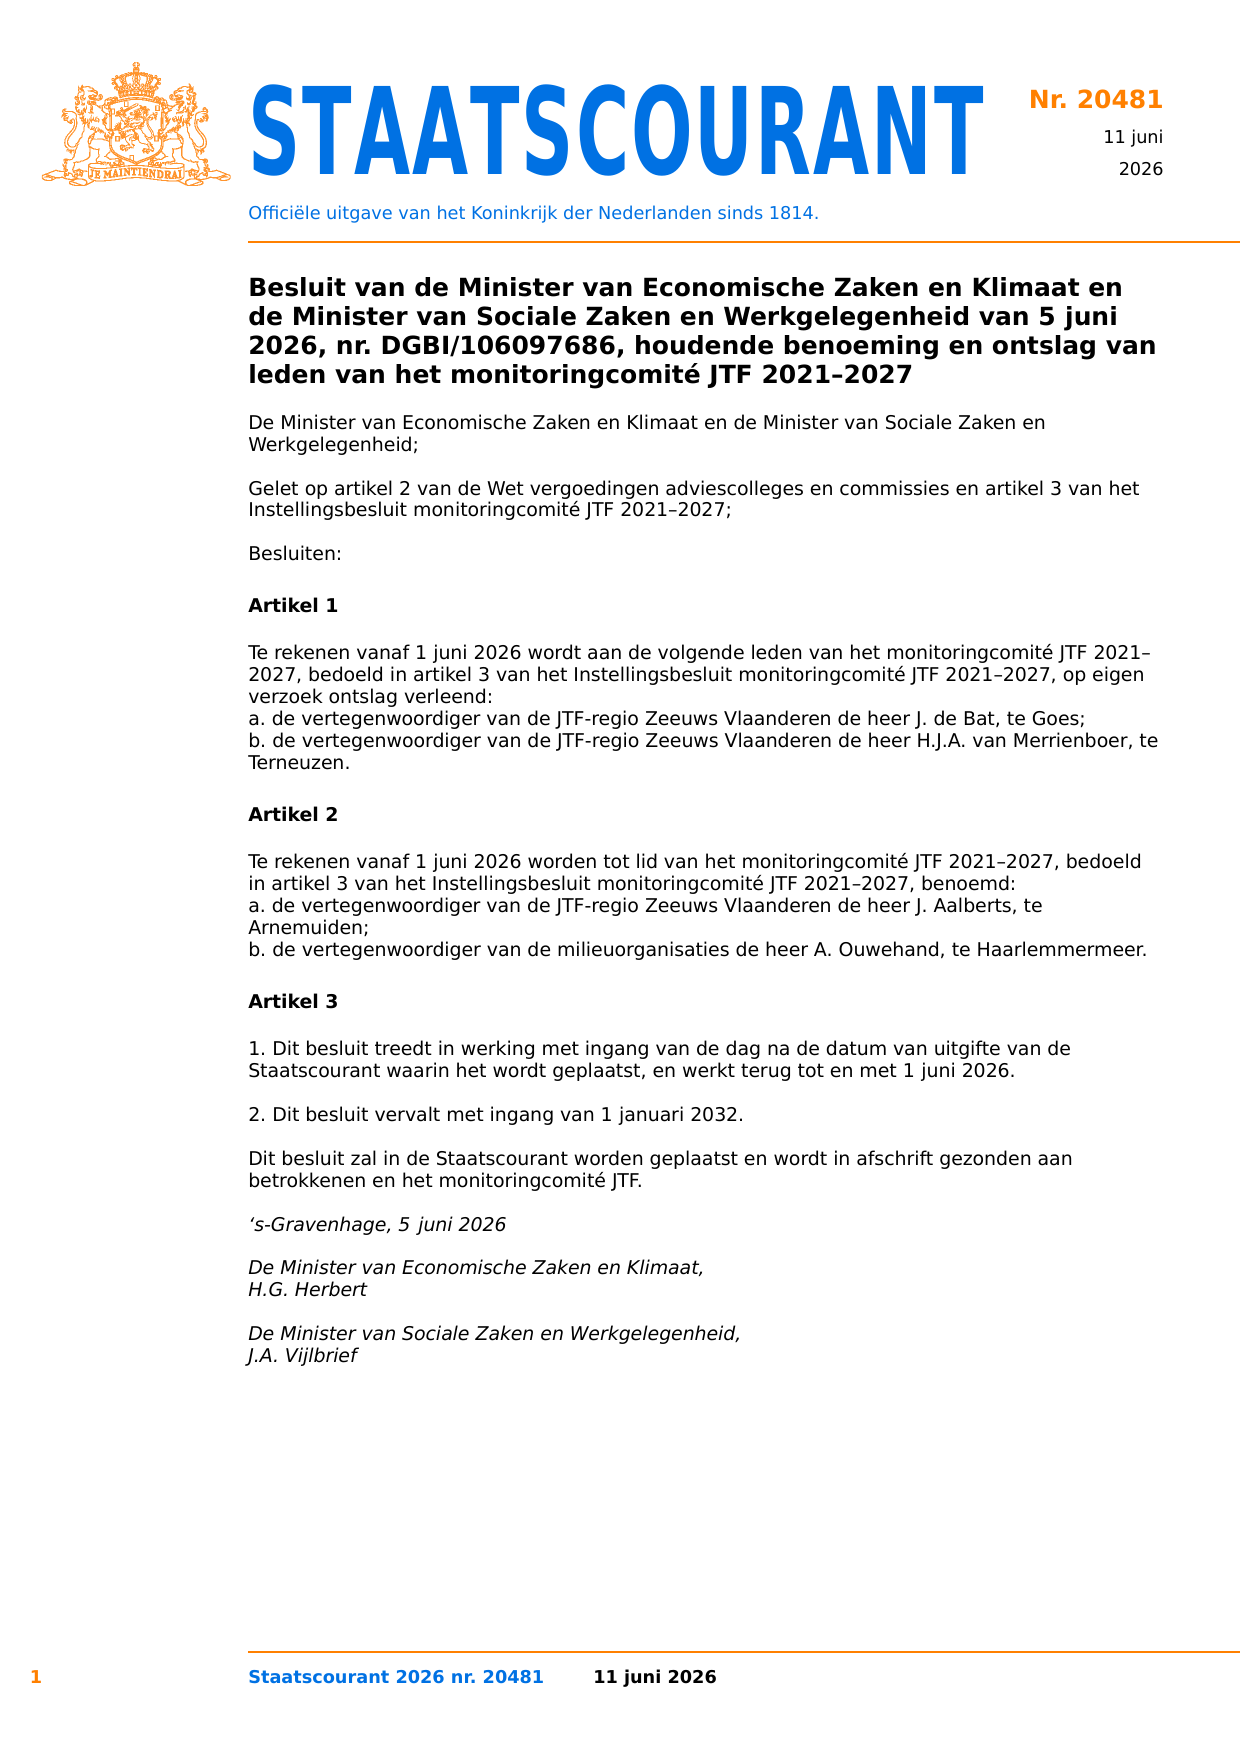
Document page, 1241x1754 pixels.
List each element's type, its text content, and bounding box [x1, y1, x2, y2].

table_header Nr. 20481 [998, 62, 1240, 121]
text De Minister van Sociale Zaken en Werkgelegenheid, J.A. Vijlbrief [248, 1323, 1163, 1367]
text a. de vertegenwoordiger van de JTF-regio Zeeuws Vlaanderen de heer J. de Bat, te Goes; [248, 708, 1163, 730]
subtitle Artikel 2 [248, 804, 1163, 826]
text 1. Dit besluit treedt in werking met ingang van de dag na de datum van uitgifte van de Staatscourant waarin het wordt geplaatst, en werkt terug tot en met 1 juni 2026. [248, 1038, 1163, 1082]
subtitle Artikel 1 [248, 595, 1163, 617]
text Te rekenen vanaf 1 juni 2026 worden tot lid van het monitoringcomité JTF 2021–2027, bedoeld in artikel 3 van het Instellingsbesluit monitoringcomité JTF 2021–2027, benoemd: [248, 851, 1163, 895]
table_cell Officiële uitgave van het Koninkrijk der Nederlanden sinds 1814. [248, 203, 1240, 241]
subtitle Artikel 3 [248, 991, 1163, 1013]
text b. de vertegenwoordiger van de JTF-regio Zeeuws Vlaanderen de heer H.J.A. van Merrienboer, te Terneuzen. [248, 730, 1163, 774]
table_cell 2026 [998, 153, 1240, 203]
table_header [25, 62, 248, 241]
picture [41, 62, 231, 186]
text Dit besluit zal in de Staatscourant worden geplaatst en wordt in afschrift gezonden aan betrokkenen en het monitoringcomité JTF. [248, 1148, 1163, 1192]
subtitle Besluit van de Minister van Economische Zaken en Klimaat en de Minister van Sociale Zaken en Werkgelegenheid van 5 juni 2026, nr. DGBI/106097686, houdende benoeming en ontslag van leden van het monitoringcomité JTF 2021–2027 [248, 273, 1163, 390]
text Te rekenen vanaf 1 juni 2026 wordt aan de volgende leden van het monitoringcomité JTF 2021–2027, bedoeld in artikel 3 van het Instellingsbesluit monitoringcomité JTF 2021–2027, op eigen verzoek ontslag verleend: [248, 642, 1163, 708]
text De Minister van Economische Zaken en Klimaat, H.G. Herbert [248, 1257, 1163, 1301]
text De Minister van Economische Zaken en Klimaat en de Minister van Sociale Zaken en Werkgelegenheid; [248, 412, 1163, 456]
table_cell 11 juni [998, 121, 1240, 153]
text 2. Dit besluit vervalt met ingang van 1 januari 2032. [248, 1104, 1163, 1126]
text Gelet op artikel 2 van de Wet vergoedingen adviescolleges en commissies en artikel 3 van het Instellingsbesluit monitoringcomité JTF 2021–2027; [248, 477, 1163, 521]
text Besluiten: [248, 543, 1163, 565]
text b. de vertegenwoordiger van de milieuorganisaties de heer A. Ouwehand, te Haarlemmermeer. [248, 939, 1163, 961]
text ‘s-Gravenhage, 5 juni 2026 [248, 1213, 1163, 1235]
table_header STAATSCOURANT [248, 62, 998, 203]
text a. de vertegenwoordiger van de JTF-regio Zeeuws Vlaanderen de heer J. Aalberts, te Arnemuiden; [248, 895, 1163, 939]
